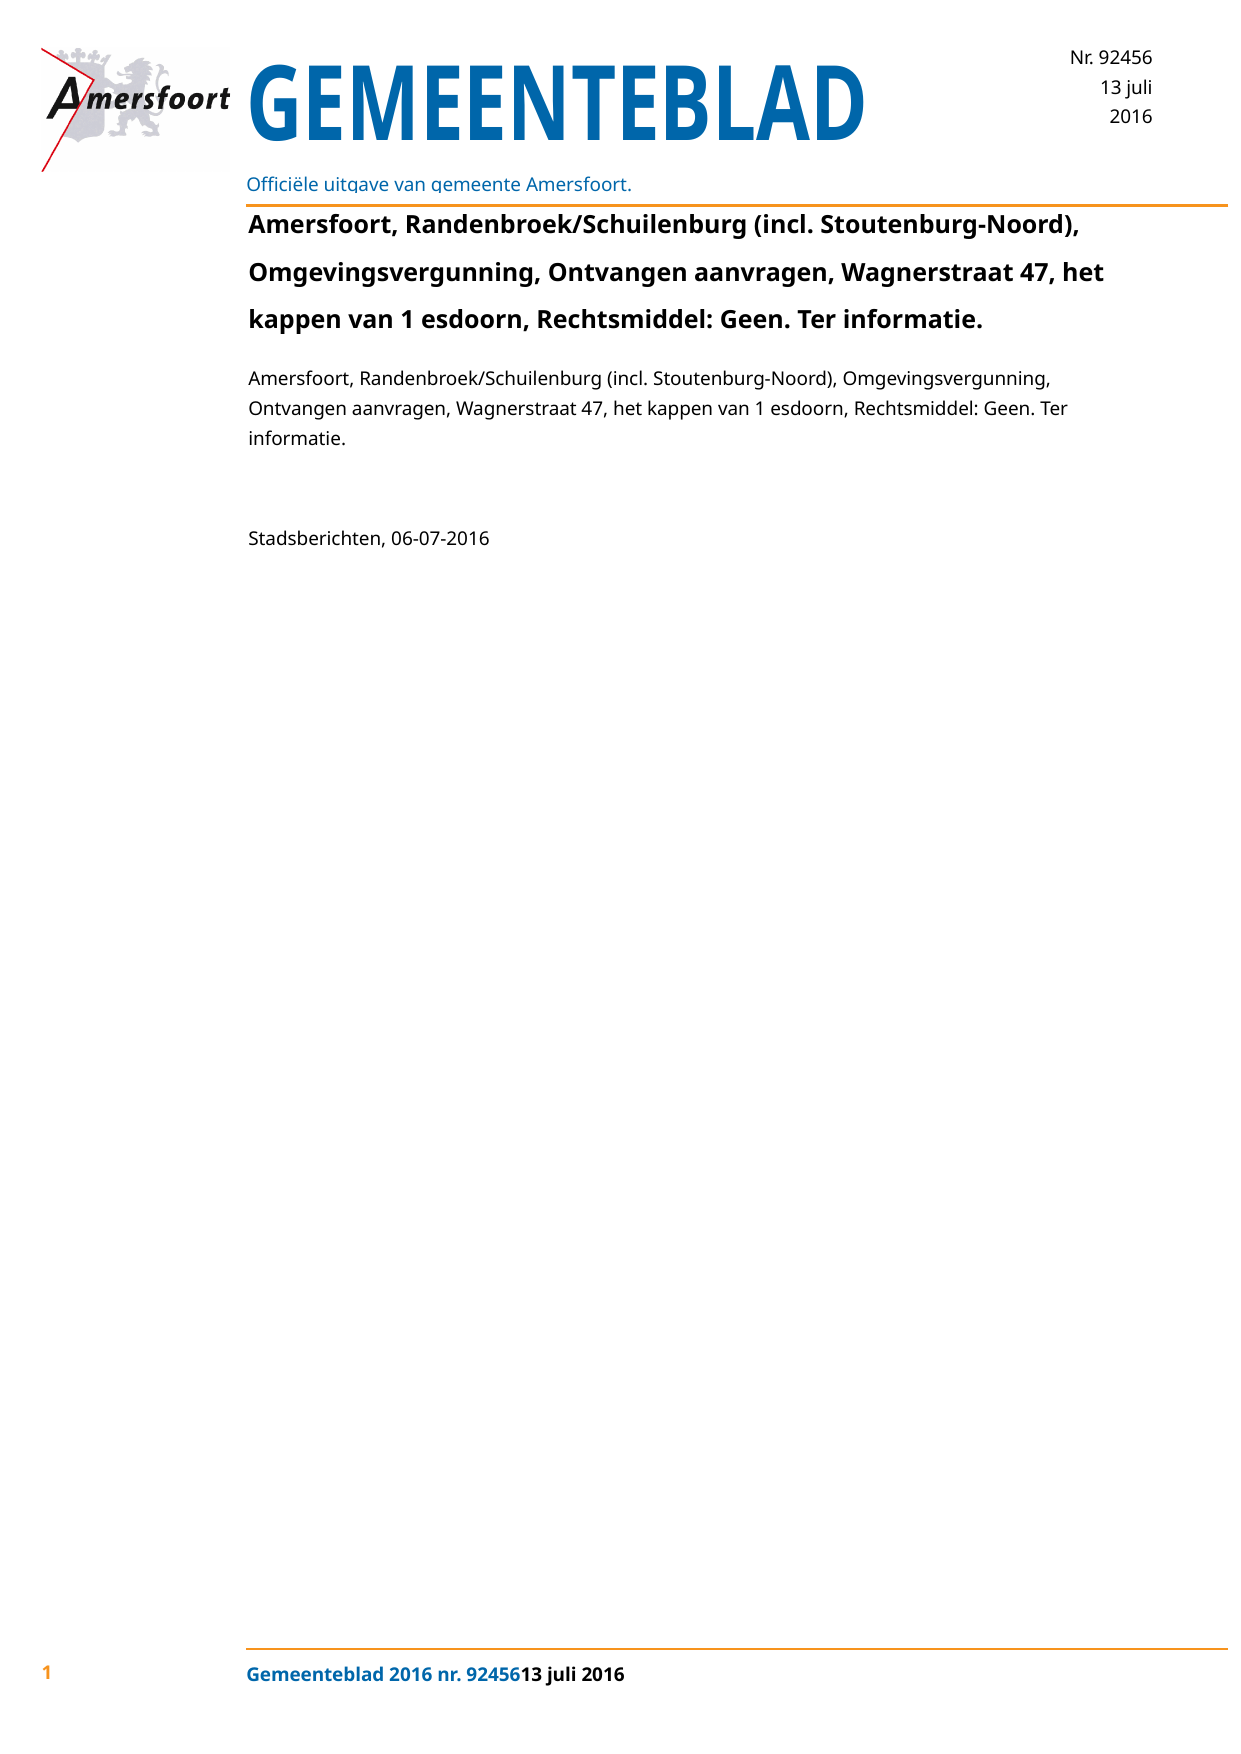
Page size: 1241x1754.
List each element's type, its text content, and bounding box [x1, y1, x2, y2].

text Stadsberichten, 06-07-2016 [248, 526, 1152, 551]
picture [41, 47, 231, 172]
text Amersfoort, Randenbroek/Schuilenburg (incl. Stoutenburg-Noord), Omgevingsvergunning, Ontvangen aanvragen, Wagnerstraat 47, het kappen van 1 esdoorn, Rechtsmiddel: Geen. Ter informatie. [248, 207, 1152, 336]
text Amersfoort, Randenbroek/Schuilenburg (incl. Stoutenburg-Noord), Omgevingsvergunning, Ontvangen aanvragen, Wagnerstraat 47, het kappen van 1 esdoorn, Rechtsmiddel: Geen. Ter informatie. [248, 366, 1152, 450]
